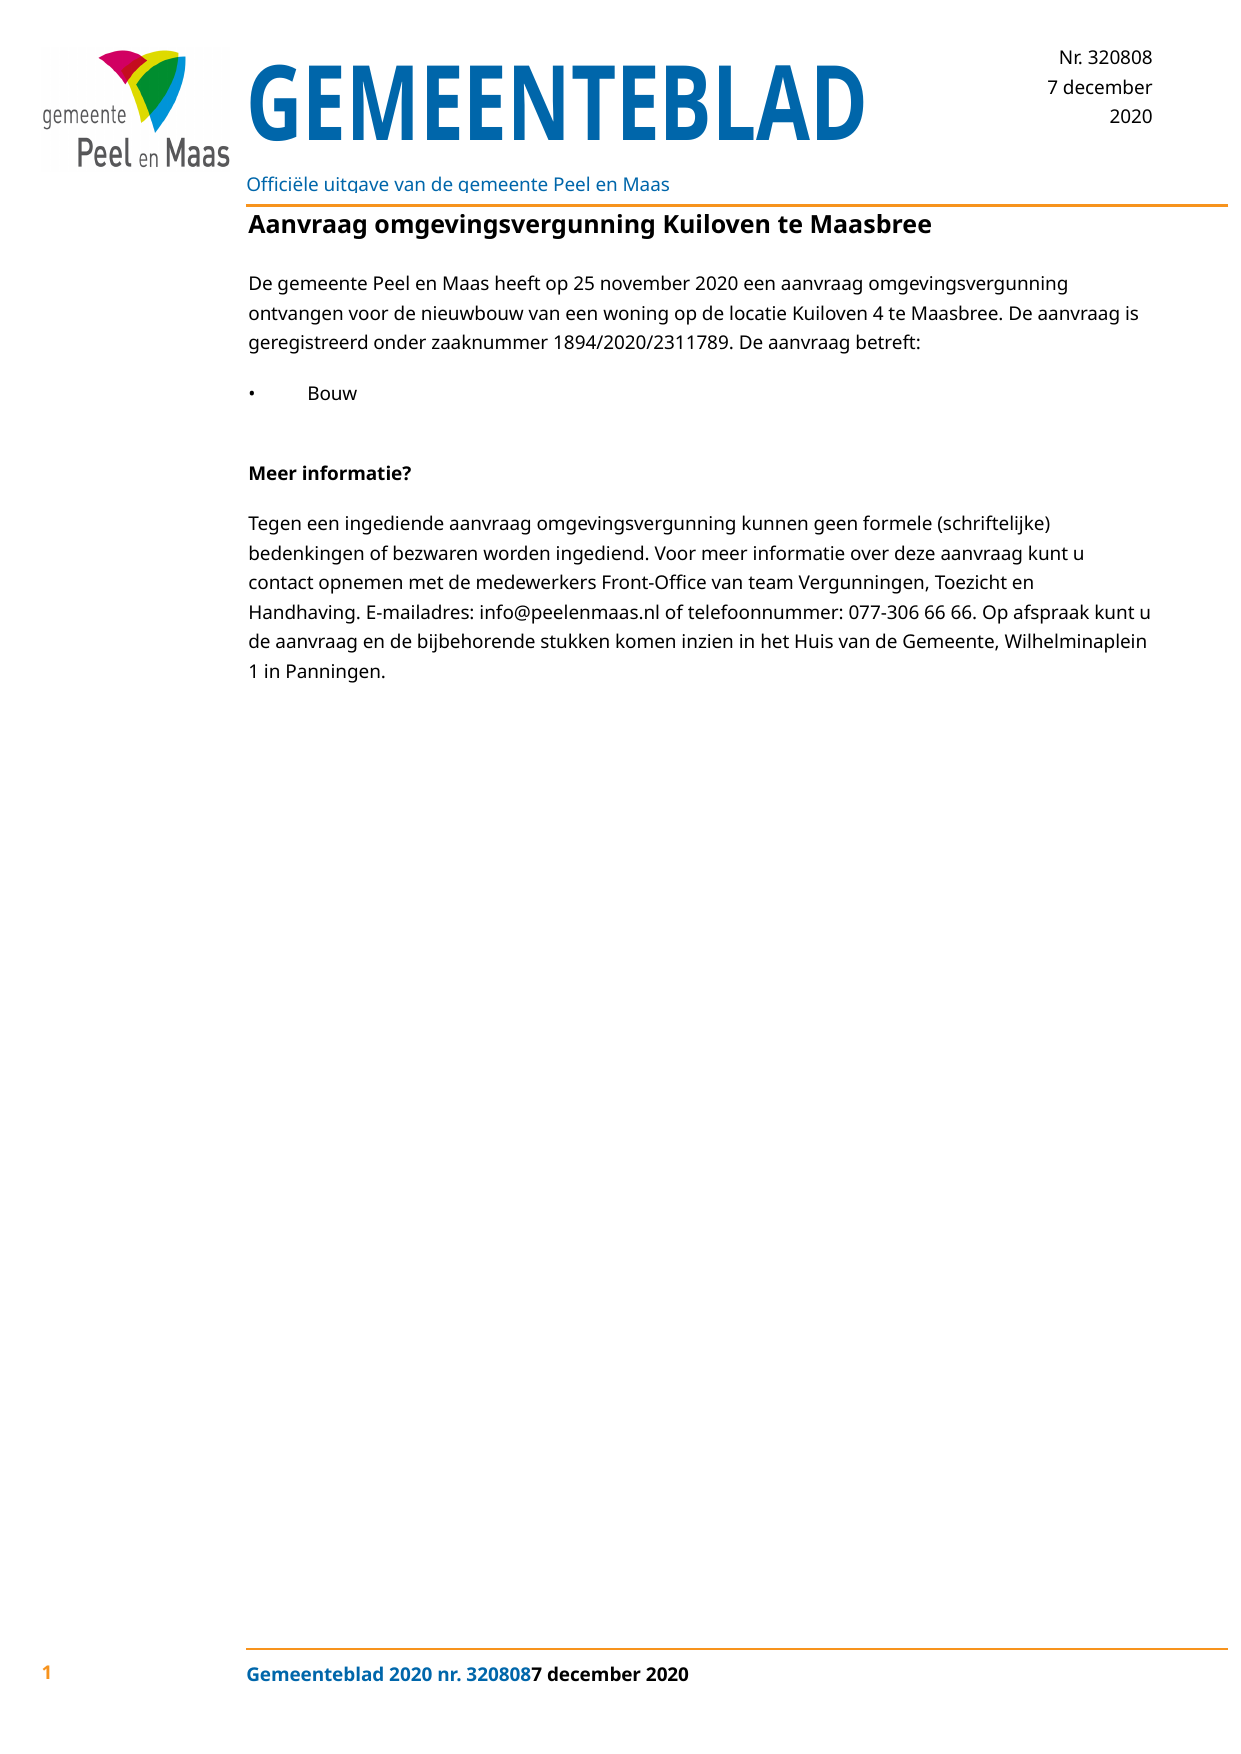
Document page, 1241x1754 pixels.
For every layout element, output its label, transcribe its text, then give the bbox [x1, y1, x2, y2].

text De gemeente Peel en Maas heeft op 25 november 2020 een aanvraag omgevingsvergunning ontvangen voor de nieuwbouw van een woning op de locatie Kuiloven 4 te Maasbree. De aanvraag is geregistreerd onder zaaknummer 1894/2020/2311789. De aanvraag betreft: [248, 270, 1152, 355]
picture [41, 47, 231, 172]
text Meer informatie? [248, 460, 1152, 486]
text Tegen een ingediende aanvraag omgevingsvergunning kunnen geen formele (schriftelijke) bedenkingen of bezwaren worden ingediend. Voor meer informatie over deze aanvraag kunt u contact opnemen met de medewerkers Front-Office van team Vergunningen, Toezicht en Handhaving. E-mailadres: info@peelenmaas.nl of telefoonnummer: 077-306 66 66. Op afspraak kunt u de aanvraag en de bijbehorende stukken komen inzien in het Huis van de Gemeente, Wilhelminaplein 1 in Panningen. [248, 510, 1152, 684]
list Bouw [248, 380, 1152, 406]
text Aanvraag omgevingsvergunning Kuiloven te Maasbree [248, 207, 1152, 241]
